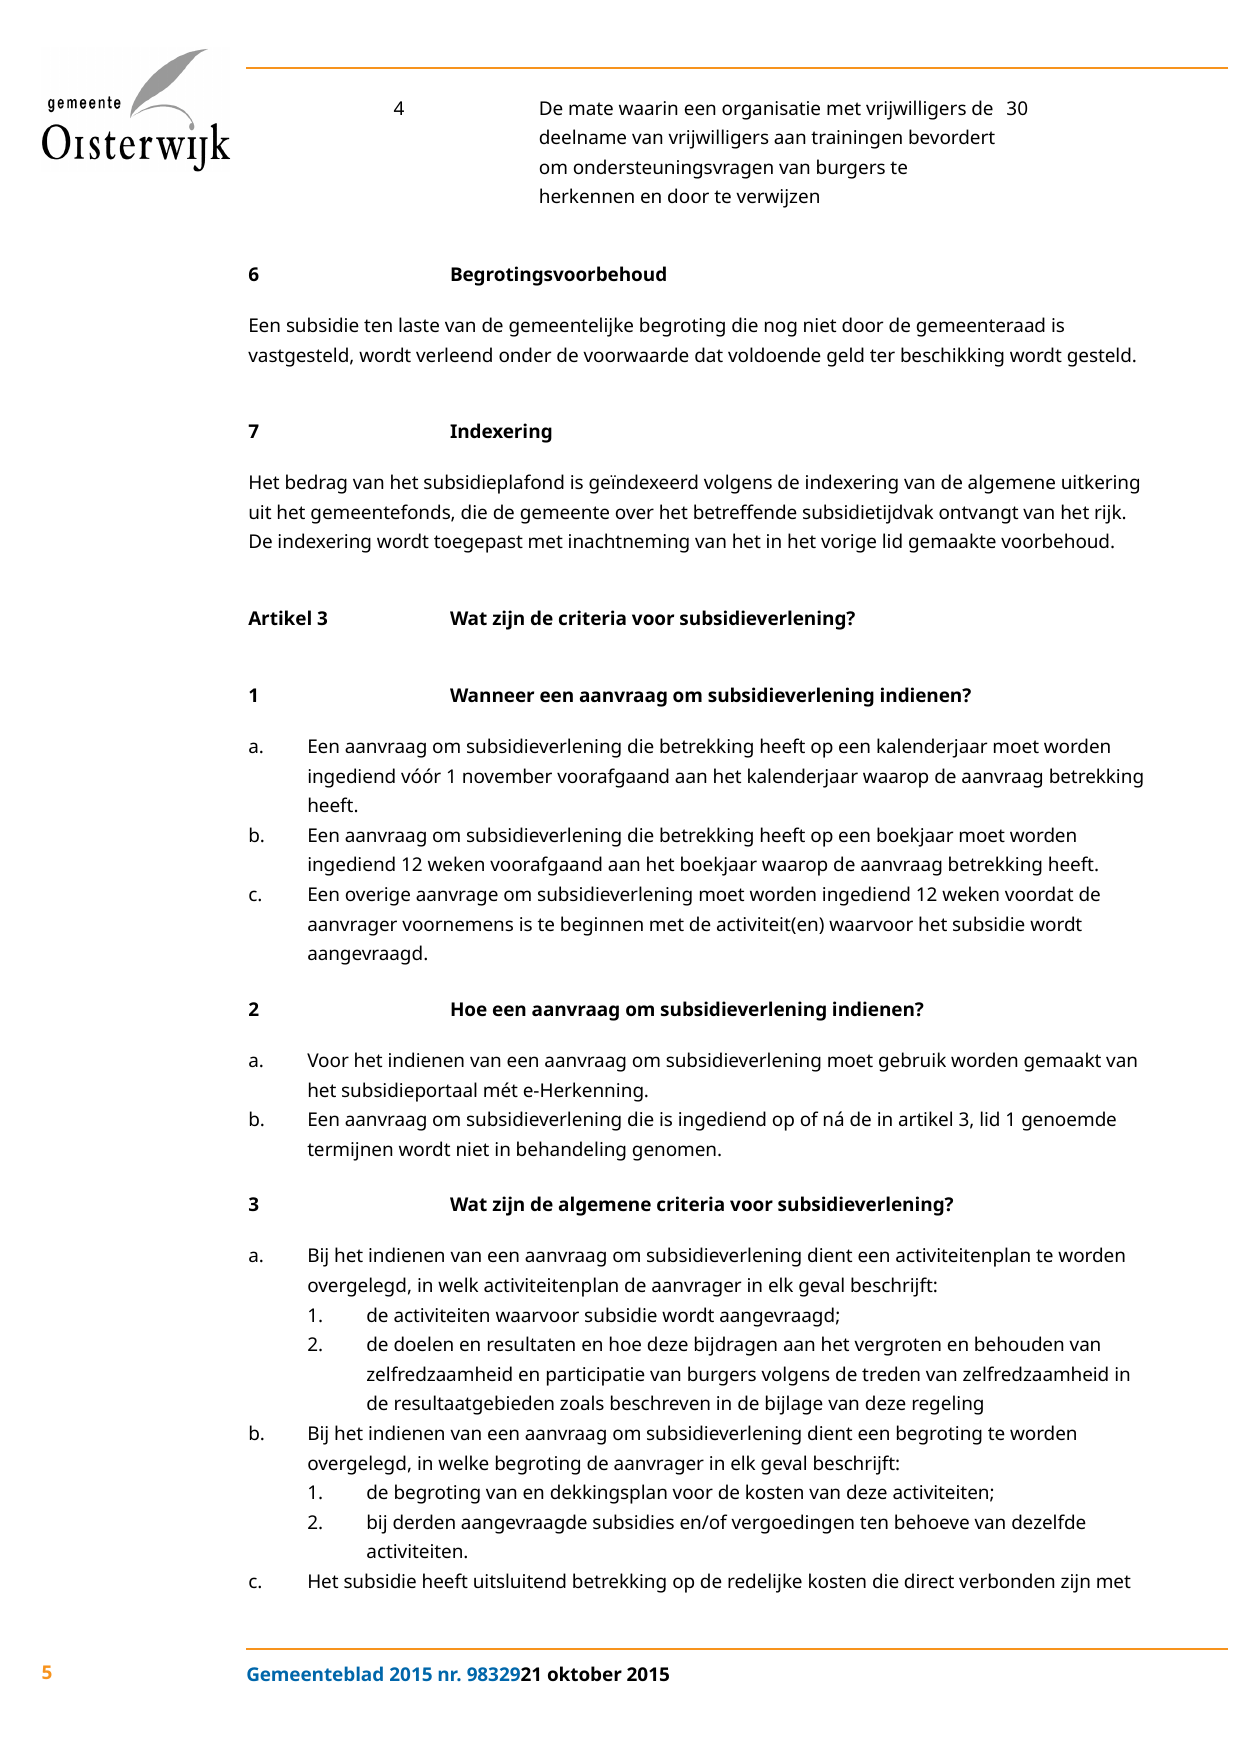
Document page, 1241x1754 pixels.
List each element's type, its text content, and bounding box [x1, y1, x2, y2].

list Bij het indienen van een aanvraag om subsidieverlening dient een activiteitenplan te worden overgelegd, in welk activiteitenplan de aanvrager in elk geval beschrijft: [248, 1243, 1152, 1298]
list bij derden aangevraagde subsidies en/of vergoedingen ten behoeve van dezelfde activiteiten. [307, 1509, 1152, 1564]
text Het bedrag van het subsidieplafond is geïndexeerd volgens de indexering van de algemene uitkering uit het gemeentefonds, die de gemeente over het betreffende subsidietijdvak ontvangt van het rijk. De indexering wordt toegepast met inachtneming van het in het vorige lid gemaakte voorbehoud. [248, 469, 1152, 554]
table_header 1 [248, 682, 450, 708]
list de begroting van en dekkingsplan voor de kosten van deze activiteiten; [307, 1479, 1152, 1505]
table_header Wanneer een aanvraag om subsidieverlening indienen? [450, 682, 1152, 708]
table_header Wat zijn de criteria voor subsidieverlening? [450, 605, 1152, 630]
list Voor het indienen van een aanvraag om subsidieverlening moet gebruik worden gemaakt van het subsidieportaal mét e-Herkenning. [248, 1047, 1152, 1102]
list Een aanvraag om subsidieverlening die is ingediend op of ná de in artikel 3, lid 1 genoemde termijnen wordt niet in behandeling genomen. [248, 1106, 1152, 1162]
list Een overige aanvrage om subsidieverlening moet worden ingediend 12 weken voordat de aanvrager voornemens is te beginnen met de activiteit(en) waarvoor het subsidie wordt aangevraagd. [248, 881, 1152, 966]
table_cell [248, 95, 393, 209]
table_header Hoe een aanvraag om subsidieverlening indienen? [450, 996, 1152, 1021]
table_cell 30 [1006, 95, 1152, 209]
list de activiteiten waarvoor subsidie wordt aangevraagd; [307, 1302, 1152, 1328]
list Bij het indienen van een aanvraag om subsidieverlening dient een begroting te worden overgelegd, in welke begroting de aanvrager in elk geval beschrijft: [248, 1420, 1152, 1476]
table_header Begrotingsvoorbehoud [450, 261, 1152, 286]
table_cell 4 [393, 95, 539, 209]
table_header 2 [248, 996, 450, 1021]
table_header Artikel 3 [248, 605, 450, 630]
picture [41, 47, 231, 172]
table_header Wat zijn de algemene criteria voor subsidieverlening? [450, 1191, 1152, 1217]
table_header 7 [248, 418, 450, 444]
list de doelen en resultaten en hoe deze bijdragen aan het vergroten en behouden van zelfredzaamheid en participatie van burgers volgens de treden van zelfredzaamheid in de resultaatgebieden zoals beschreven in de bijlage van deze regeling [307, 1331, 1152, 1416]
table_header 6 [248, 261, 450, 286]
table_header Indexering [450, 418, 1152, 444]
text Een subsidie ten laste van de gemeentelijke begroting die nog niet door de gemeenteraad is vastgesteld, wordt verleend onder de voorwaarde dat voldoende geld ter beschikking wordt gesteld. [248, 312, 1152, 367]
table_header 3 [248, 1191, 450, 1217]
table_cell De mate waarin een organisatie met vrijwilligers de deelname van vrijwilligers aan trainingen bevordert om ondersteuningsvragen van burgers te herkennen en door te verwijzen [539, 95, 1006, 209]
list Een aanvraag om subsidieverlening die betrekking heeft op een boekjaar moet worden ingediend 12 weken voorafgaand aan het boekjaar waarop de aanvraag betrekking heeft. [248, 822, 1152, 877]
list Het subsidie heeft uitsluitend betrekking op de redelijke kosten die direct verbonden zijn met [248, 1568, 1152, 1594]
list Een aanvraag om subsidieverlening die betrekking heeft op een kalenderjaar moet worden ingediend vóór 1 november voorafgaand aan het kalenderjaar waarop de aanvraag betrekking heeft. [248, 733, 1152, 818]
